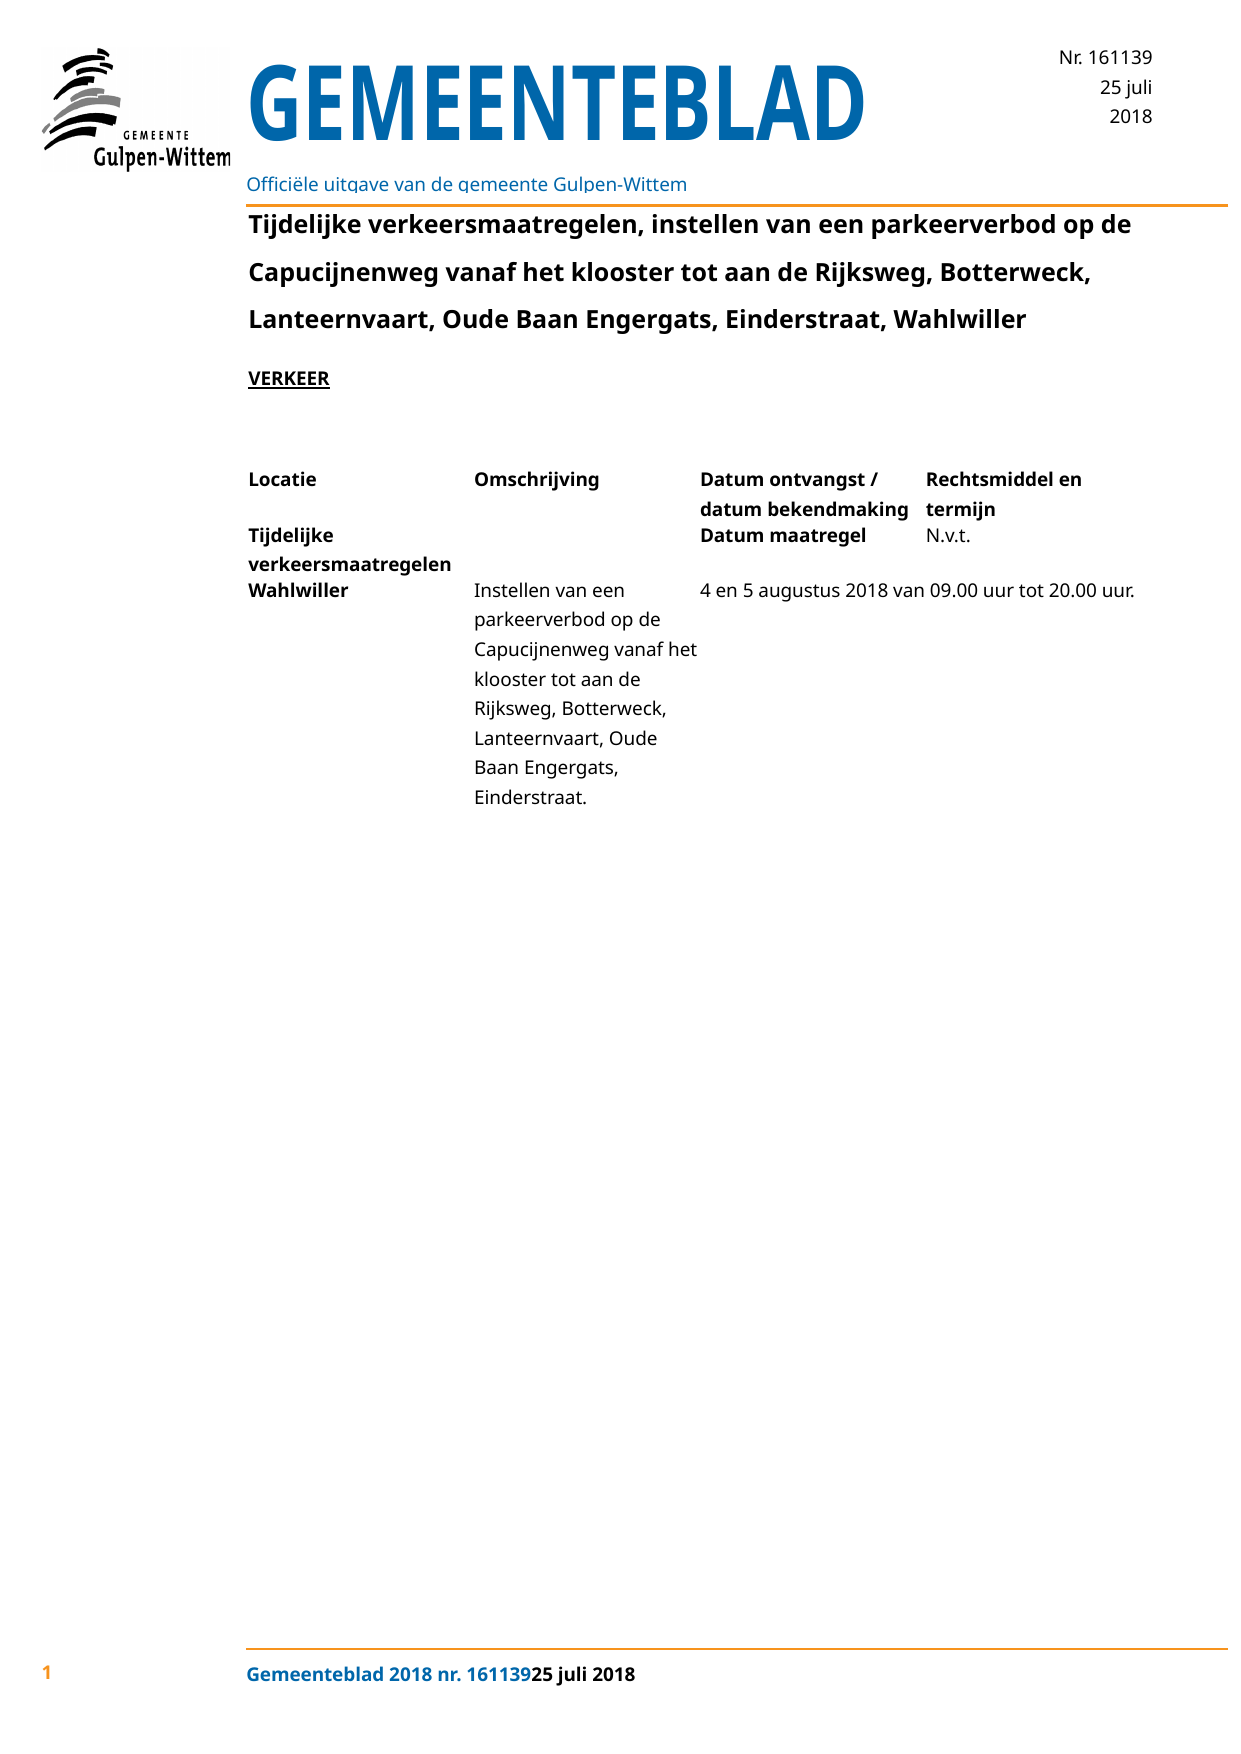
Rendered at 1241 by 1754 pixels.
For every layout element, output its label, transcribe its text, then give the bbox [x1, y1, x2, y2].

table_header Datum ontvangst / datum bekendmaking [700, 466, 926, 522]
table_header Omschrijving [474, 466, 700, 522]
table_cell Tijdelijke verkeersmaatregelen [248, 522, 474, 577]
table_cell 4 en 5 augustus 2018 van 09.00 uur tot 20.00 uur. [700, 577, 1152, 810]
table_cell Wahlwiller [248, 577, 474, 810]
text VERKEER [248, 366, 1152, 391]
table_cell [474, 522, 700, 577]
table_cell Instellen van een parkeerverbod op de Capucijnenweg vanaf het klooster tot aan de Rijksweg, Botterweck, Lanteernvaart, Oude Baan Engergats, Einderstraat. [474, 577, 700, 810]
table_cell Datum maatregel [700, 522, 926, 577]
picture [41, 47, 231, 172]
table_header Locatie [248, 466, 474, 522]
table_header Rechtsmiddel en termijn [926, 466, 1152, 522]
table_cell N.v.t. [926, 522, 1152, 577]
text Tijdelijke verkeersmaatregelen, instellen van een parkeerverbod op de Capucijnenweg vanaf het klooster tot aan de Rijksweg, Botterweck, Lanteernvaart, Oude Baan Engergats, Einderstraat, Wahlwiller [248, 207, 1152, 336]
